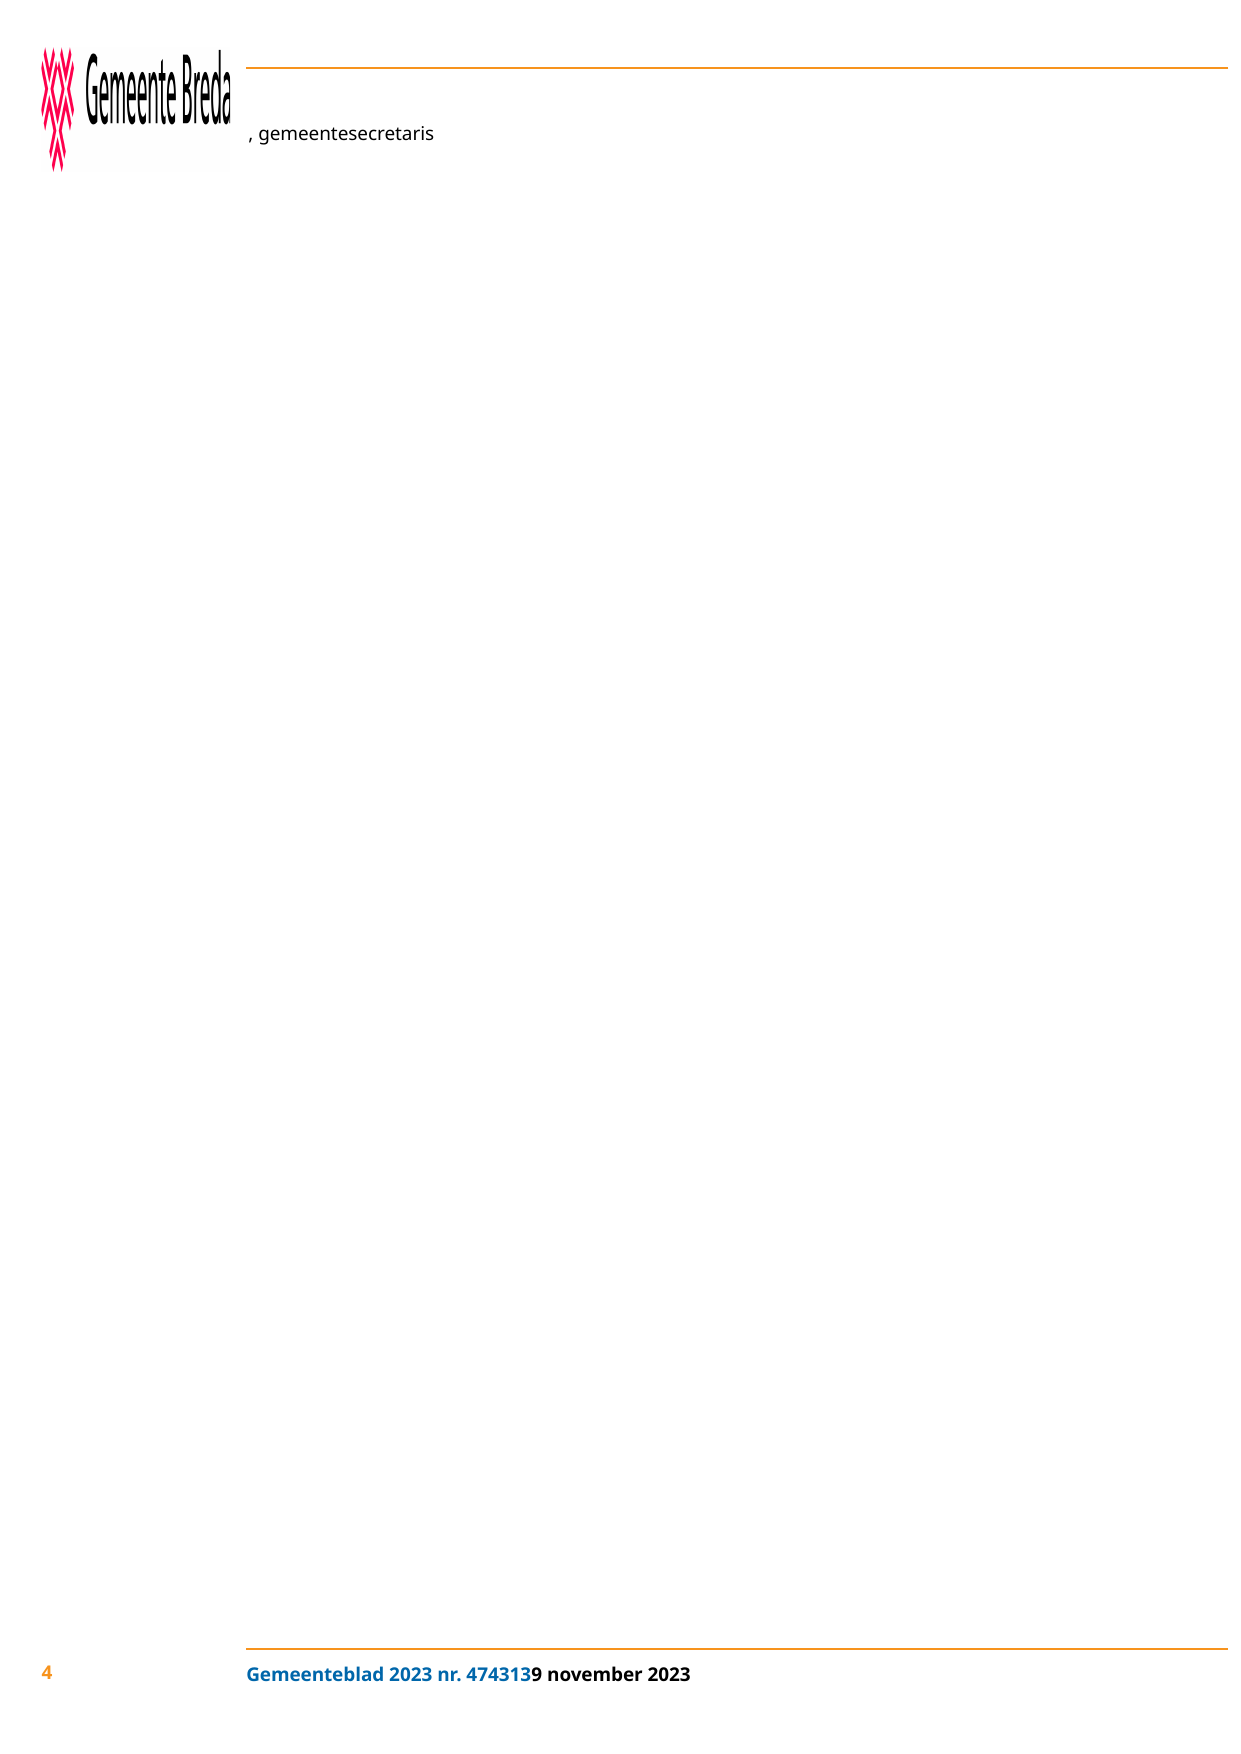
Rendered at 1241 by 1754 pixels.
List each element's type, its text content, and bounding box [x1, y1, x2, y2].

text , gemeentesecretaris [248, 121, 1152, 146]
picture [41, 47, 231, 172]
